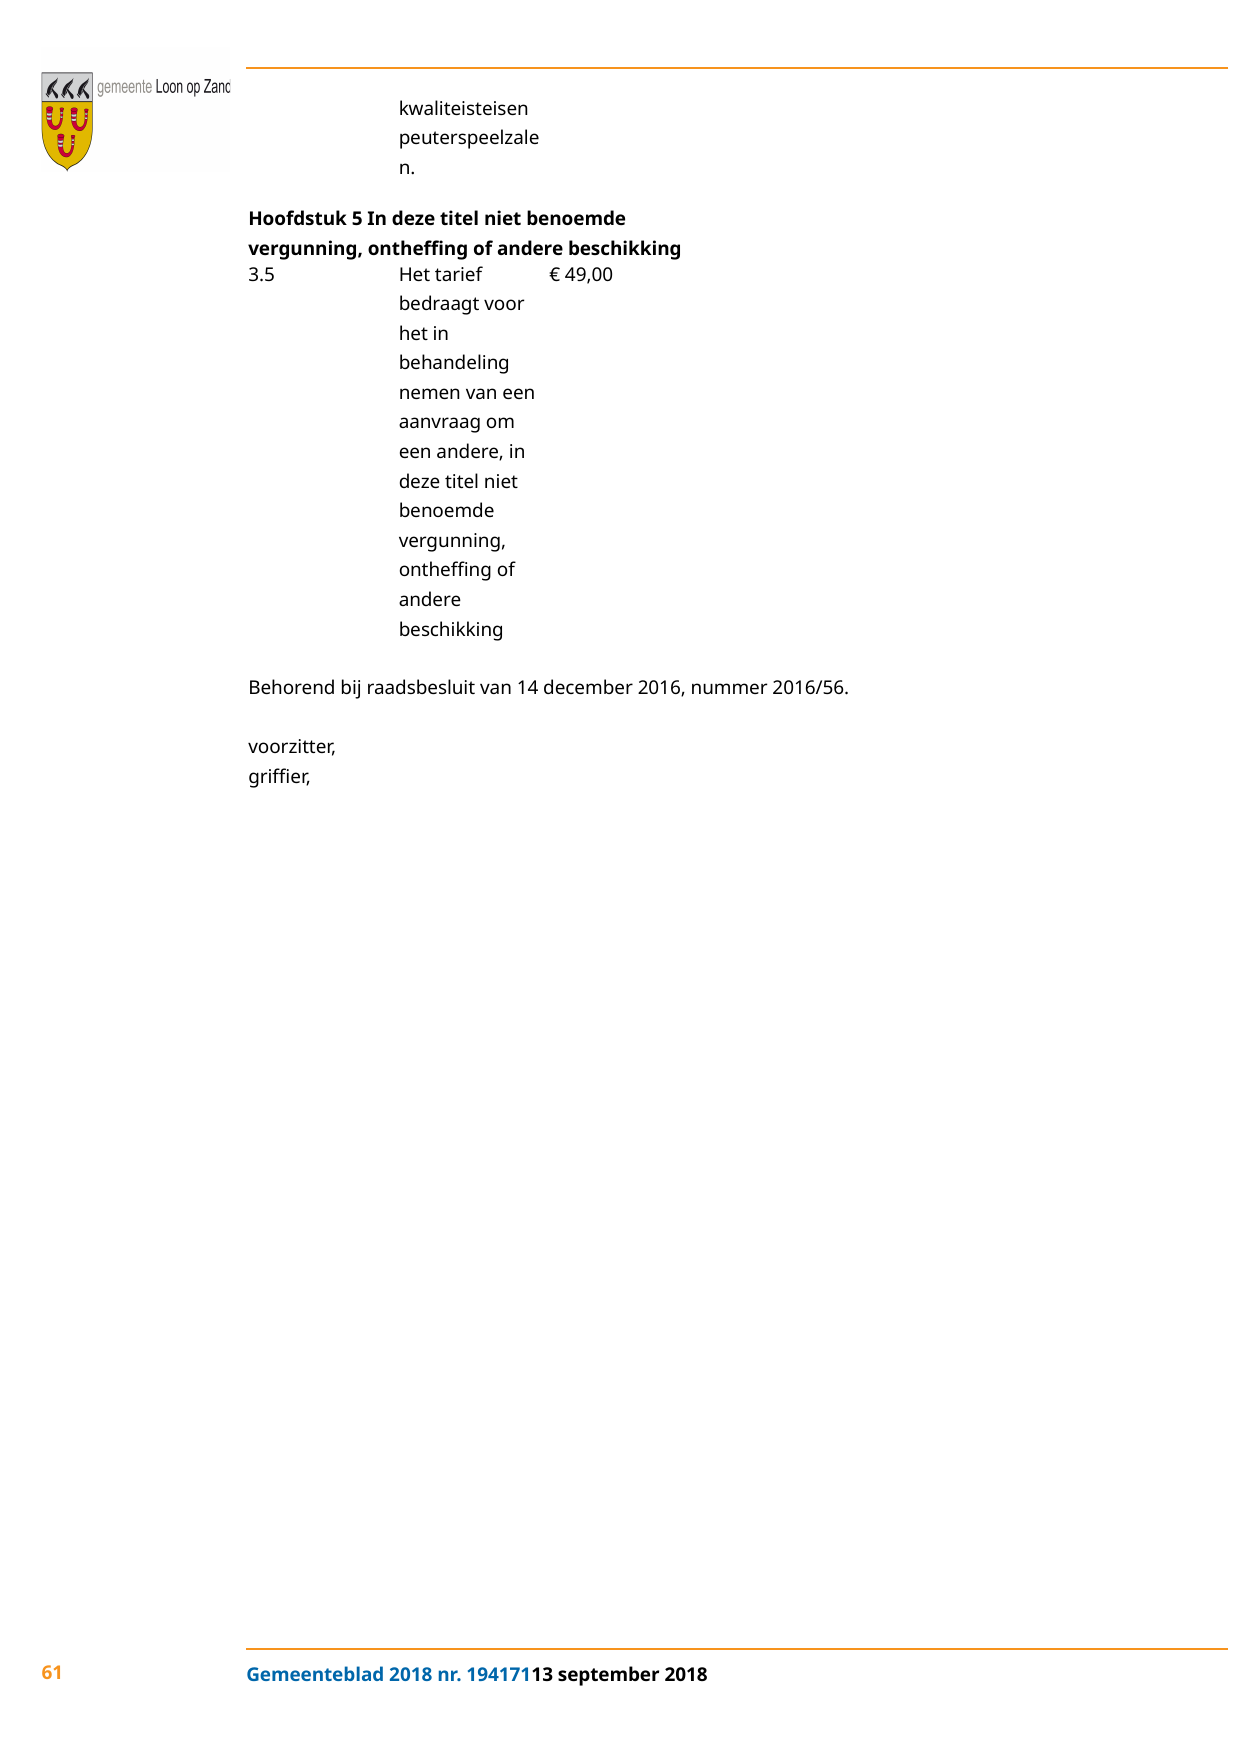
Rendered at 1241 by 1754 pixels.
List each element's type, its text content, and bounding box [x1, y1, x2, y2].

text griffier, [248, 763, 1152, 789]
picture [41, 47, 231, 172]
table_cell Het tarief bedraagt voor het in behandeling nemen van een aanvraag om een andere, in deze titel niet benoemde vergunning, ontheffing of andere beschikking [399, 261, 549, 641]
table_cell [549, 95, 700, 180]
table_cell € 49,00 [549, 261, 700, 641]
table_cell kwaliteisteisen peuterspeelzalen. [399, 95, 549, 180]
table_cell [248, 95, 398, 180]
table_cell 3.5 [248, 261, 398, 641]
text voorzitter, [248, 733, 1152, 759]
table_cell [248, 180, 700, 205]
table_cell Hoofdstuk 5 In deze titel niet benoemde vergunning, ontheffing of andere beschikking [248, 205, 700, 261]
text Behorend bij raadsbesluit van 14 december 2016, nummer 2016/56. [248, 674, 1152, 700]
